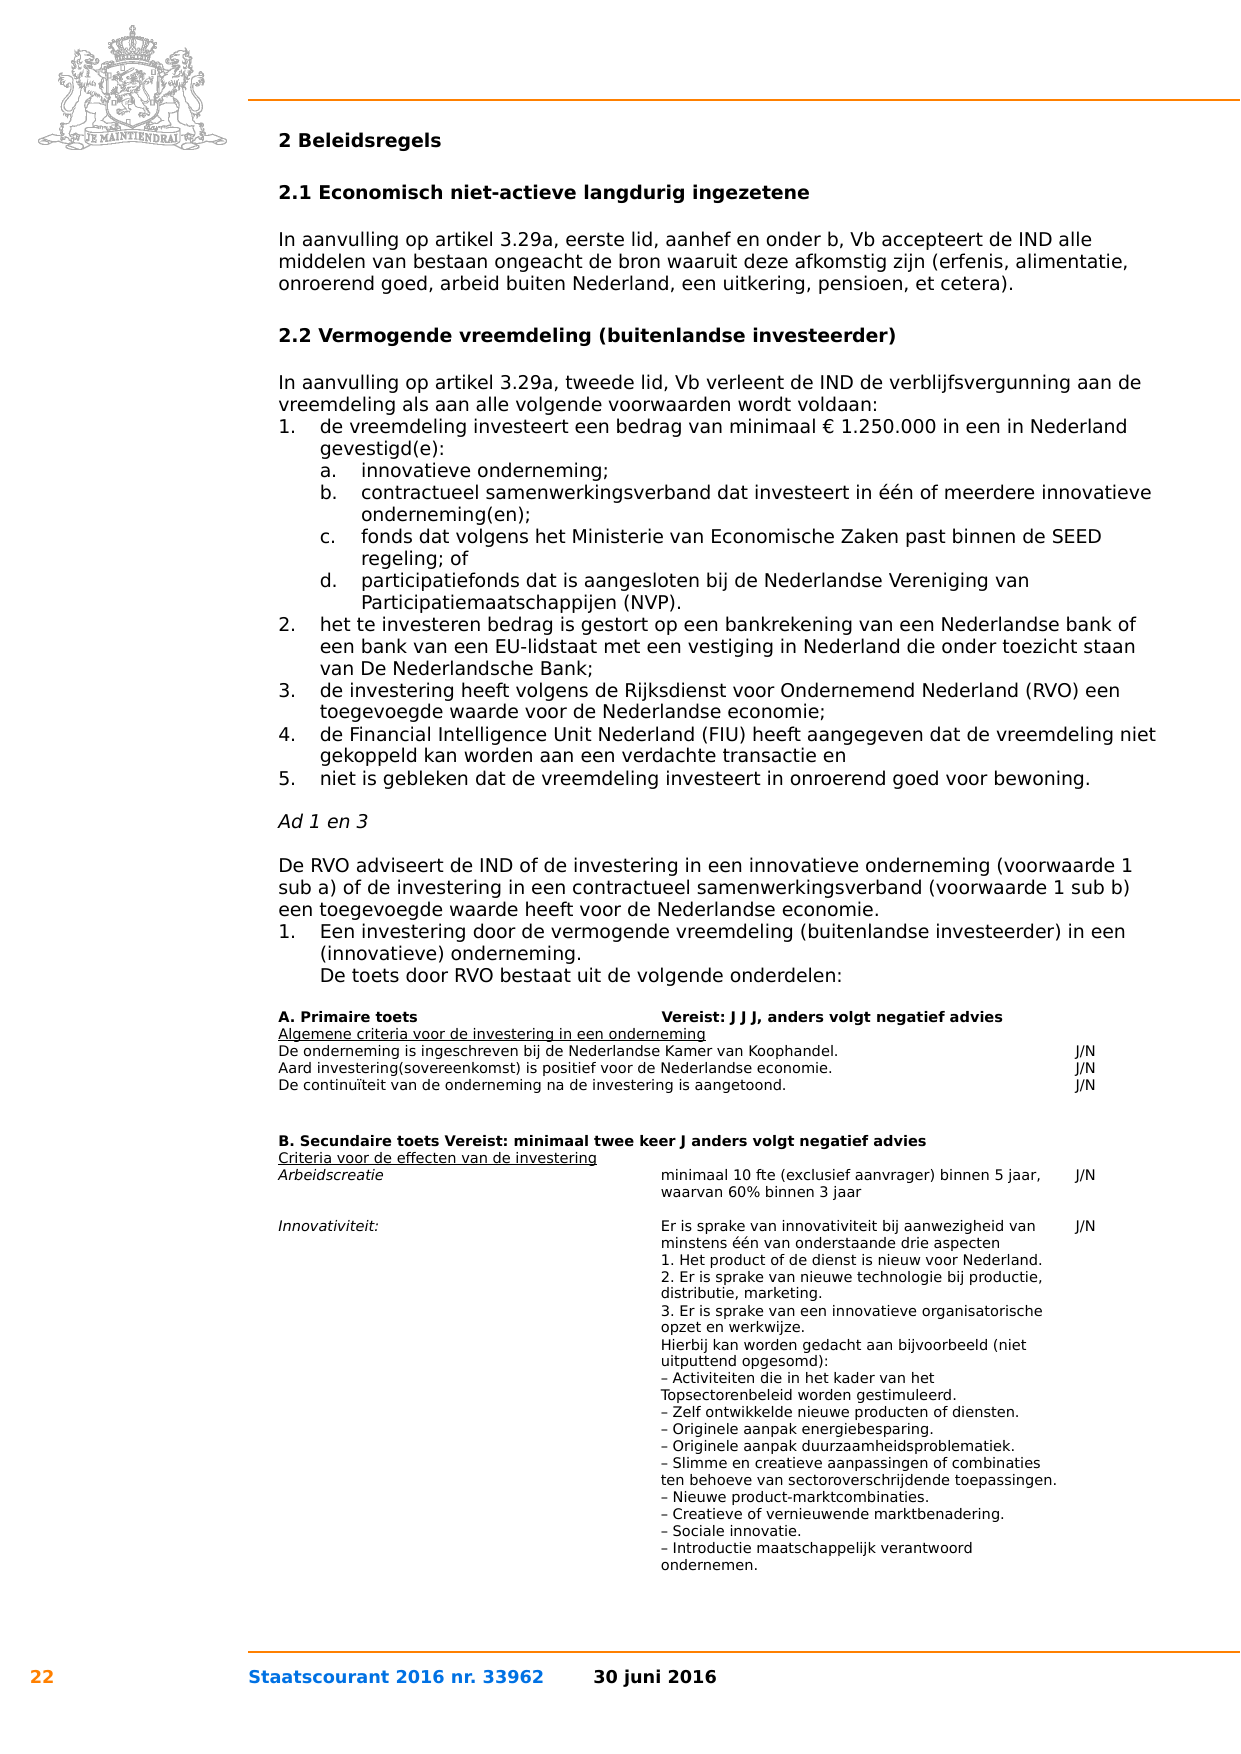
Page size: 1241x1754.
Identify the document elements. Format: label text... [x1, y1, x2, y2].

table_header A. Primaire toets [278, 1009, 656, 1026]
table_cell De onderneming is ingeschreven bij de Nederlandse Kamer van Koophandel. [278, 1043, 1069, 1060]
table_cell [278, 1094, 1069, 1111]
table_cell Algemene criteria voor de investering in een onderneming [278, 1026, 1069, 1043]
table_cell J/N [1070, 1060, 1163, 1077]
text De toets door RVO bestaat uit de volgende onderdelen: [319, 965, 1163, 987]
table_cell Arbeidscreatie [278, 1167, 654, 1201]
subtitle Ad 1 en 3 [278, 811, 1163, 833]
text In aanvulling op artikel 3.29a, tweede lid, Vb verleent de IND de verblijfsvergunning aan de vreemdeling als aan alle volgende voorwaarden wordt voldaan: [278, 372, 1163, 416]
text 1. Een investering door de vermogende vreemdeling (buitenlandse investeerder) in een (innovatieve) onderneming. [278, 921, 1163, 965]
text De RVO adviseert de IND of de investering in een innovatieve onderneming (voorwaarde 1 sub a) of de investering in een contractueel samenwerkingsverband (voorwaarde 1 sub b) een toegevoegde waarde heeft voor de Nederlandse economie. [278, 855, 1163, 921]
table_cell [278, 1201, 654, 1217]
text In aanvulling op artikel 3.29a, eerste lid, aanhef en onder b, Vb accepteert de IND alle middelen van bestaan ongeacht de bron waaruit deze afkomstig zijn (erfenis, alimentatie, onroerend goed, arbeid buiten Nederland, een uitkering, pensioen, et cetera). [278, 229, 1163, 295]
text 2. het te investeren bedrag is gestort op een bankrekening van een Nederlandse bank of een bank van een EU-lidstaat met een vestiging in Nederland die onder toezicht staan van De Nederlandsche Bank; [278, 613, 1163, 679]
table_cell [1070, 1574, 1163, 1591]
picture [38, 25, 227, 150]
text 5. niet is gebleken dat de vreemdeling investeert in onroerend goed voor bewoning. [278, 767, 1163, 789]
table_cell [655, 1201, 1069, 1217]
subtitle 2.1 Economisch niet-actieve langdurig ingezetene [278, 182, 1163, 204]
table_cell Innovativiteit: [278, 1218, 654, 1574]
table_cell [1070, 1150, 1163, 1167]
text c. fonds dat volgens het Ministerie van Economische Zaken past binnen de SEED regeling; of [319, 526, 1163, 569]
table_cell [1070, 1094, 1163, 1111]
text 4. de Financial Intelligence Unit Nederland (FIU) heeft aangegeven dat de vreemdeling niet gekoppeld kan worden aan een verdachte transactie en [278, 723, 1163, 767]
table_cell J/N [1070, 1218, 1163, 1574]
subtitle 2.2 Vermogende vreemdeling (buitenlandse investeerder) [278, 325, 1163, 347]
text d. participatiefonds dat is aangesloten bij de Nederlandse Vereniging van Participatiemaatschappijen (NVP). [319, 569, 1163, 613]
table_cell De continuïteit van de onderneming na de investering is aangetoond. [278, 1077, 1069, 1094]
text a. innovatieve onderneming; [319, 460, 1163, 482]
table_cell [1070, 1026, 1163, 1043]
table_cell Aard investering(sovereenkomst) is positief voor de Nederlandse economie. [278, 1060, 1069, 1077]
table_cell [278, 1574, 654, 1591]
table_cell [1070, 1201, 1163, 1217]
table_cell [655, 1574, 1069, 1591]
table_header Vereist: J J J, anders volgt negatief advies [656, 1009, 1163, 1026]
table_cell J/N [1070, 1077, 1163, 1094]
table_cell Er is sprake van innovativiteit bij aanwezigheid van minstens één van onderstaande drie aspecten 1. Het product of de dienst is nieuw voor Nederland. 2. Er is sprake van nieuwe technologie bij productie, distributie, marketing. 3. Er is sprake van een innovatieve organisatorische opzet en werkwijze. Hierbij kan worden gedacht aan bijvoorbeeld (niet uitputtend opgesomd): – Activiteiten die in het kader van het Topsectorenbeleid worden gestimuleerd. – Zelf ontwikkelde nieuwe producten of diensten. – Originele aanpak energiebesparing. – Originele aanpak duurzaamheidsproblematiek. – Slimme en creatieve aanpassingen of combinaties ten behoeve van sectoroverschrijdende toepassingen. – Nieuwe product-marktcombinaties. – Creatieve of vernieuwende marktbenadering. – Sociale innovatie. – Introductie maatschappelijk verantwoord ondernemen. [655, 1218, 1069, 1574]
table_cell Criteria voor de effecten van de investering [278, 1150, 1069, 1167]
text 3. de investering heeft volgens de Rijksdienst voor Ondernemend Nederland (RVO) een toegevoegde waarde voor de Nederlandse economie; [278, 679, 1163, 723]
text b. contractueel samenwerkingsverband dat investeert in één of meerdere innovatieve onderneming(en); [319, 482, 1163, 526]
table_cell J/N [1070, 1043, 1163, 1060]
table_header B. Secundaire toets Vereist: minimaal twee keer J anders volgt negatief advies [278, 1133, 1163, 1149]
table_cell J/N [1070, 1167, 1163, 1201]
text 1. de vreemdeling investeert een bedrag van minimaal € 1.250.000 in een in Nederland gevestigd(e): [278, 416, 1163, 460]
table_cell minimaal 10 fte (exclusief aanvrager) binnen 5 jaar, waarvan 60% binnen 3 jaar [655, 1167, 1069, 1201]
subtitle 2 Beleidsregels [278, 130, 1163, 152]
